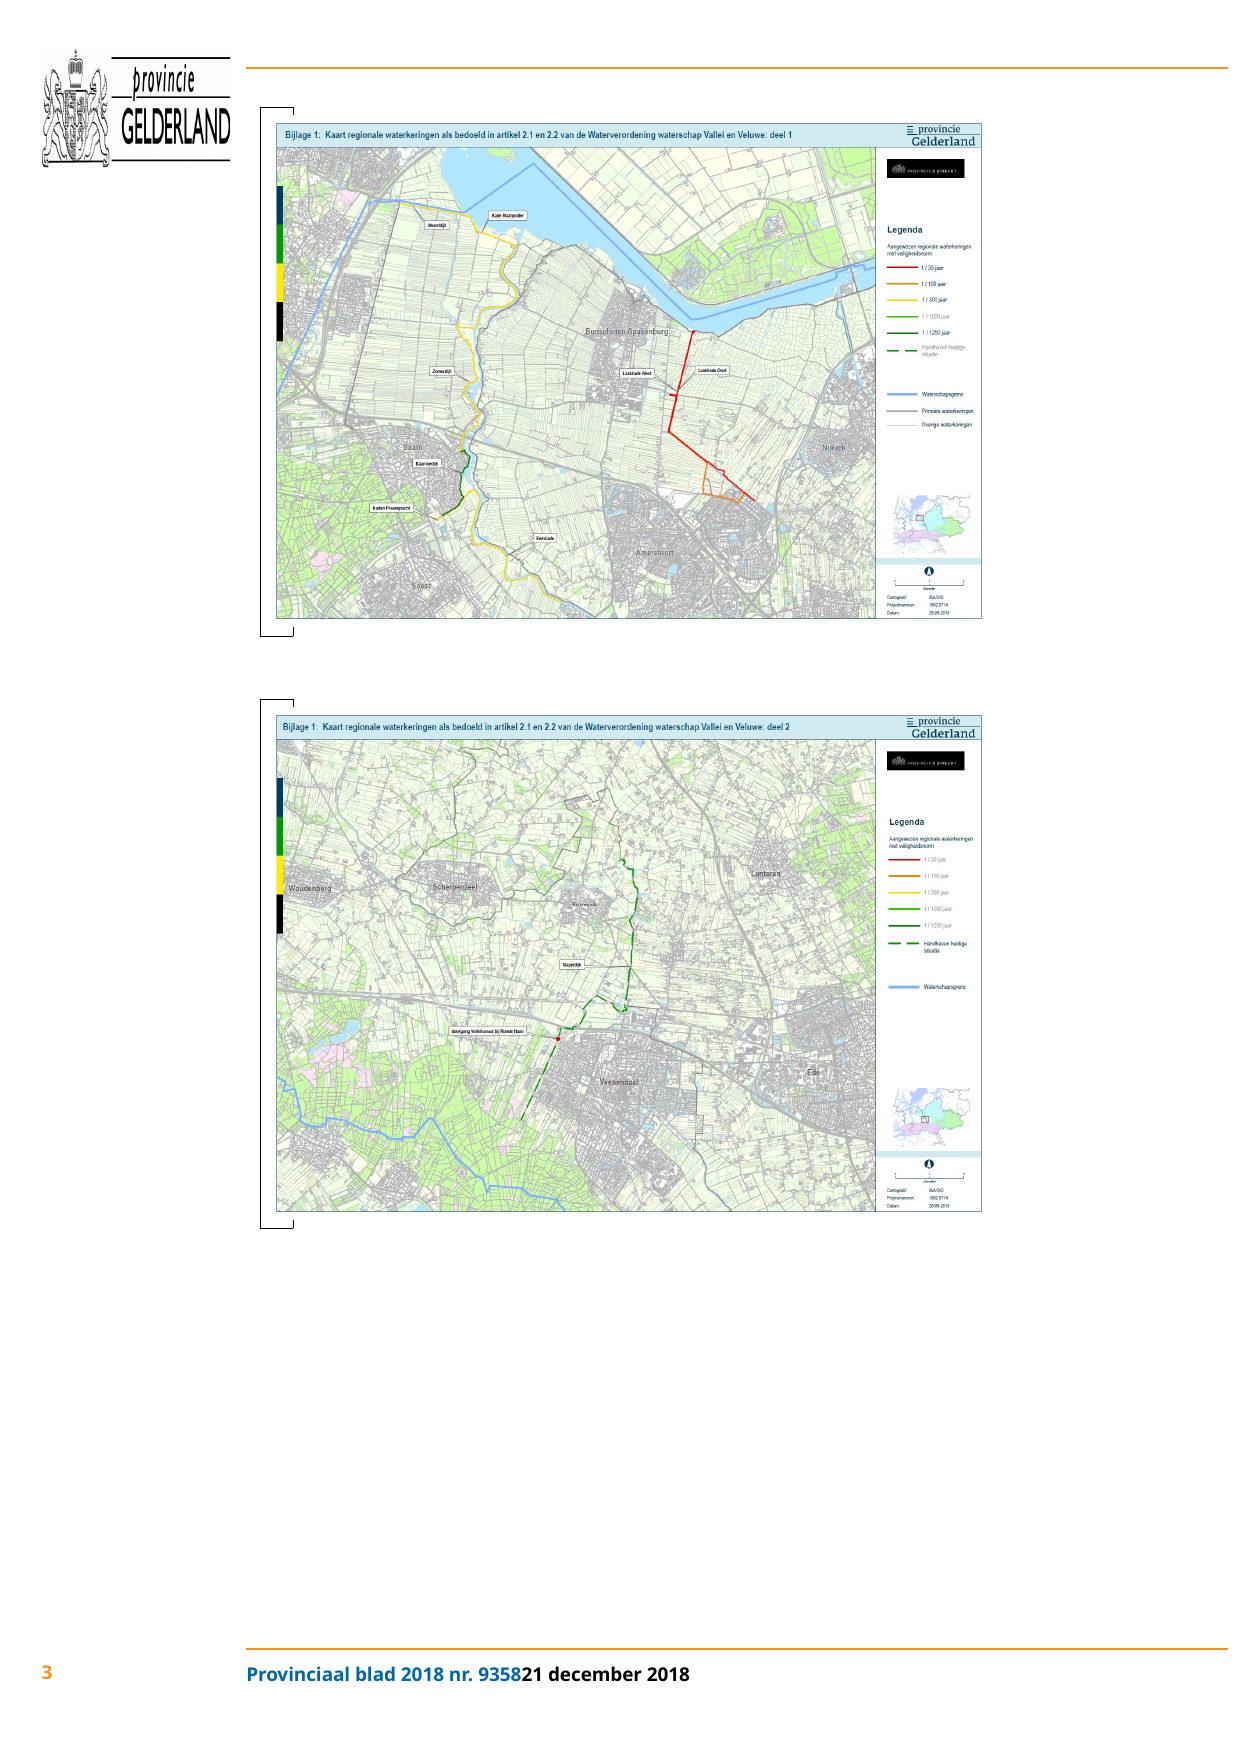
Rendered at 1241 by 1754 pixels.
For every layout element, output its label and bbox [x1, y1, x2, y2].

picture [268, 115, 1173, 627]
picture [41, 47, 231, 172]
picture [268, 707, 1173, 1220]
